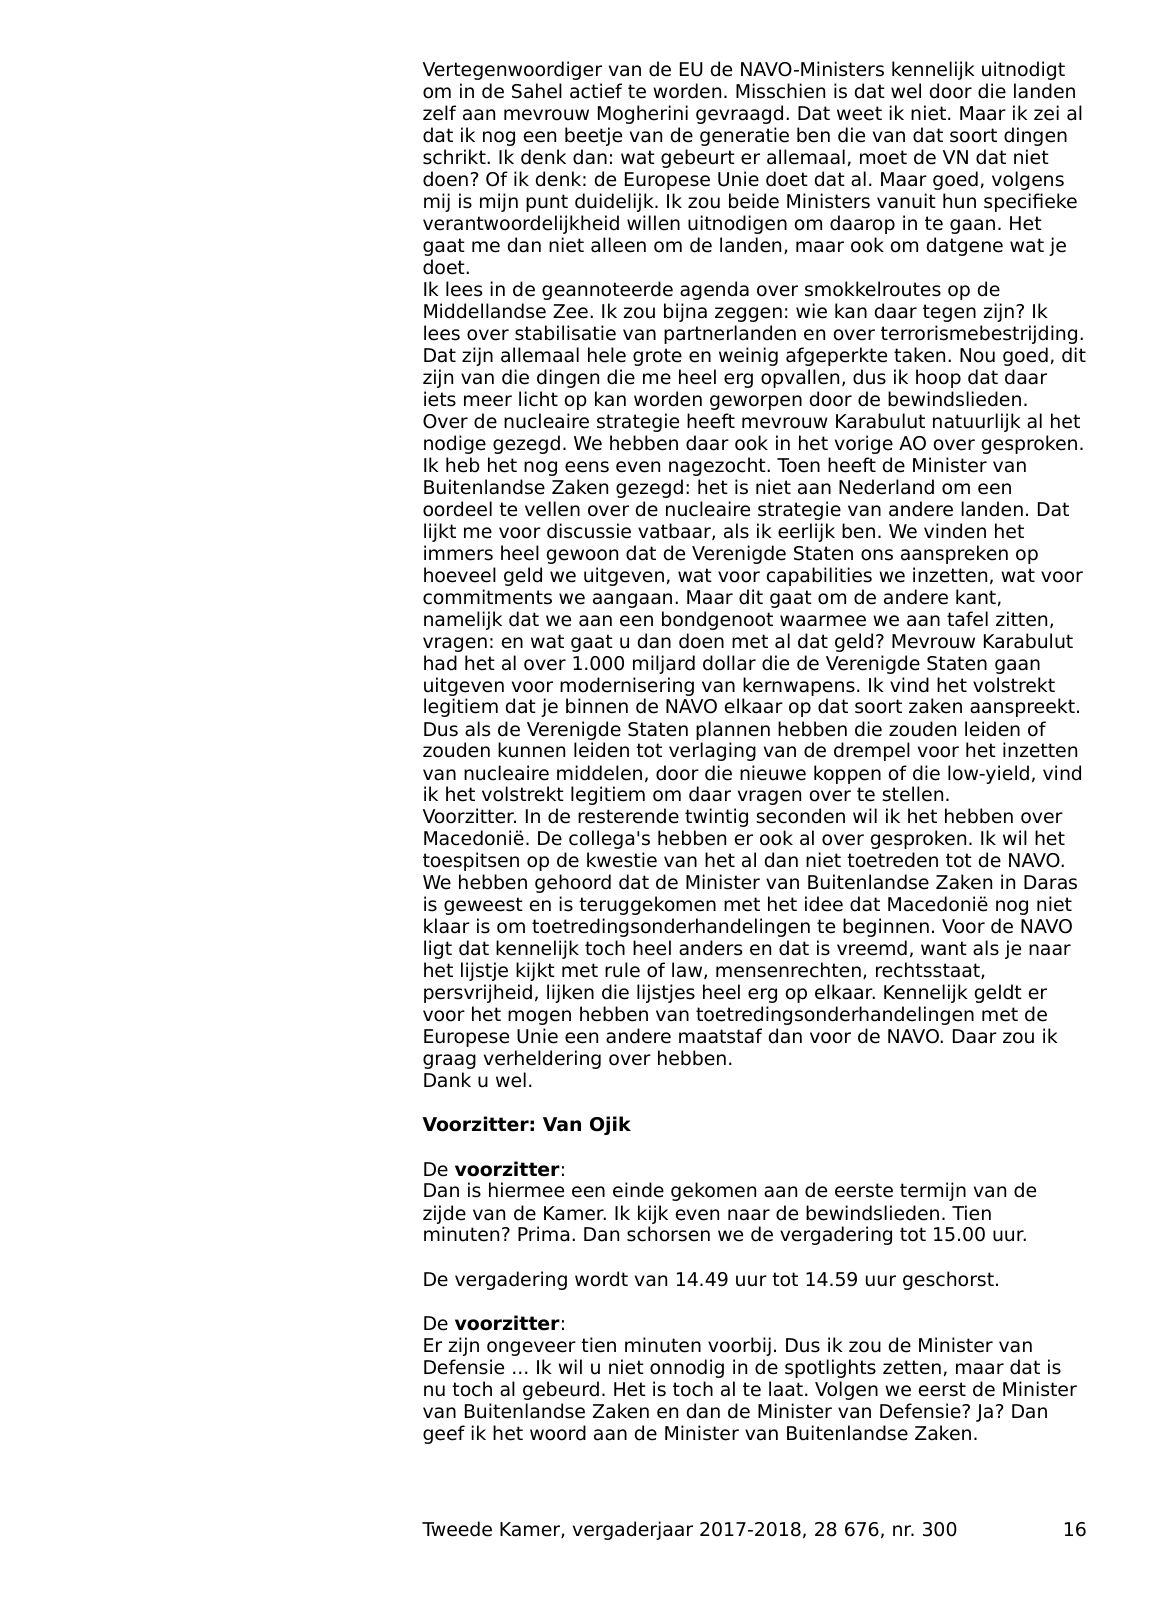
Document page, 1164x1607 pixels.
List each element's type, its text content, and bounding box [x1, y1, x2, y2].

text Er zijn ongeveer tien minuten voorbij. Dus ik zou de Minister van Defensie ... Ik wil u niet onnodig in de spotlights zetten, maar dat is nu toch al gebeurd. Het is toch al te laat. Volgen we eerst de Minister van Buitenlandse Zaken en dan de Minister van Defensie? Ja? Dan geef ik het woord aan de Minister van Buitenlandse Zaken. [422, 1335, 1087, 1444]
text Over de nucleaire strategie heeft mevrouw Karabulut natuurlijk al het nodige gezegd. We hebben daar ook in het vorige AO over gesproken. Ik heb het nog eens even nagezocht. Toen heeft de Minister van Buitenlandse Zaken gezegd: het is niet aan Nederland om een oordeel te vellen over de nucleaire strategie van andere landen. Dat lijkt me voor discussie vatbaar, als ik eerlijk ben. We vinden het immers heel gewoon dat de Verenigde Staten ons aanspreken op hoeveel geld we uitgeven, wat voor capabilities we inzetten, wat voor commitments we aangaan. Maar dit gaat om de andere kant, namelijk dat we aan een bondgenoot waarmee we aan tafel zitten, vragen: en wat gaat u dan doen met al dat geld? Mevrouw Karabulut had het al over 1.000 miljard dollar die de Verenigde Staten gaan uitgeven voor modernisering van kernwapens. Ik vind het volstrekt legitiem dat je binnen de NAVO elkaar op dat soort zaken aanspreekt. Dus als de Verenigde Staten plannen hebben die zouden leiden of zouden kunnen leiden tot verlaging van de drempel voor het inzetten van nucleaire middelen, door die nieuwe koppen of die low-yield, vind ik het volstrekt legitiem om daar vragen over te stellen. [422, 411, 1087, 806]
text Dan is hiermee een einde gekomen aan de eerste termijn van de zijde van de Kamer. Ik kijk even naar de bewindslieden. Tien minuten? Prima. Dan schorsen we de vergadering tot 15.00 uur. [422, 1180, 1087, 1246]
subtitle Voorzitter: Van Ojik [422, 1114, 1087, 1136]
text Dank u wel. [422, 1070, 1087, 1092]
text De vergadering wordt van 14.49 uur tot 14.59 uur geschorst. [422, 1268, 1087, 1291]
text Ik lees in de geannoteerde agenda over smokkelroutes op de Middellandse Zee. Ik zou bijna zeggen: wie kan daar tegen zijn? Ik lees over stabilisatie van partnerlanden en over terrorismebestrijding. Dat zijn allemaal hele grote en weinig afgeperkte taken. Nou goed, dit zijn van die dingen die me heel erg opvallen, dus ik hoop dat daar iets meer licht op kan worden geworpen door de bewindslieden. [422, 279, 1087, 411]
text De voorzitter: [422, 1158, 1087, 1180]
text Vertegenwoordiger van de EU de NAVO-Ministers kennelijk uitnodigt om in de Sahel actief te worden. Misschien is dat wel door die landen zelf aan mevrouw Mogherini gevraagd. Dat weet ik niet. Maar ik zei al dat ik nog een beetje van de generatie ben die van dat soort dingen schrikt. Ik denk dan: wat gebeurt er allemaal, moet de VN dat niet doen? Of ik denk: de Europese Unie doet dat al. Maar goed, volgens mij is mijn punt duidelijk. Ik zou beide Ministers vanuit hun specifieke verantwoordelijkheid willen uitnodigen om daarop in te gaan. Het gaat me dan niet alleen om de landen, maar ook om datgene wat je doet. [422, 59, 1087, 279]
text De voorzitter: [422, 1313, 1087, 1335]
text Voorzitter. In de resterende twintig seconden wil ik het hebben over Macedonië. De collega's hebben er ook al over gesproken. Ik wil het toespitsen op de kwestie van het al dan niet toetreden tot de NAVO. We hebben gehoord dat de Minister van Buitenlandse Zaken in Daras is geweest en is teruggekomen met het idee dat Macedonië nog niet klaar is om toetredingsonderhandelingen te beginnen. Voor de NAVO ligt dat kennelijk toch heel anders en dat is vreemd, want als je naar het lijstje kijkt met rule of law, mensenrechten, rechtsstaat, persvrijheid, lijken die lijstjes heel erg op elkaar. Kennelijk geldt er voor het mogen hebben van toetredingsonderhandelingen met de Europese Unie een andere maatstaf dan voor de NAVO. Daar zou ik graag verheldering over hebben. [422, 806, 1087, 1070]
